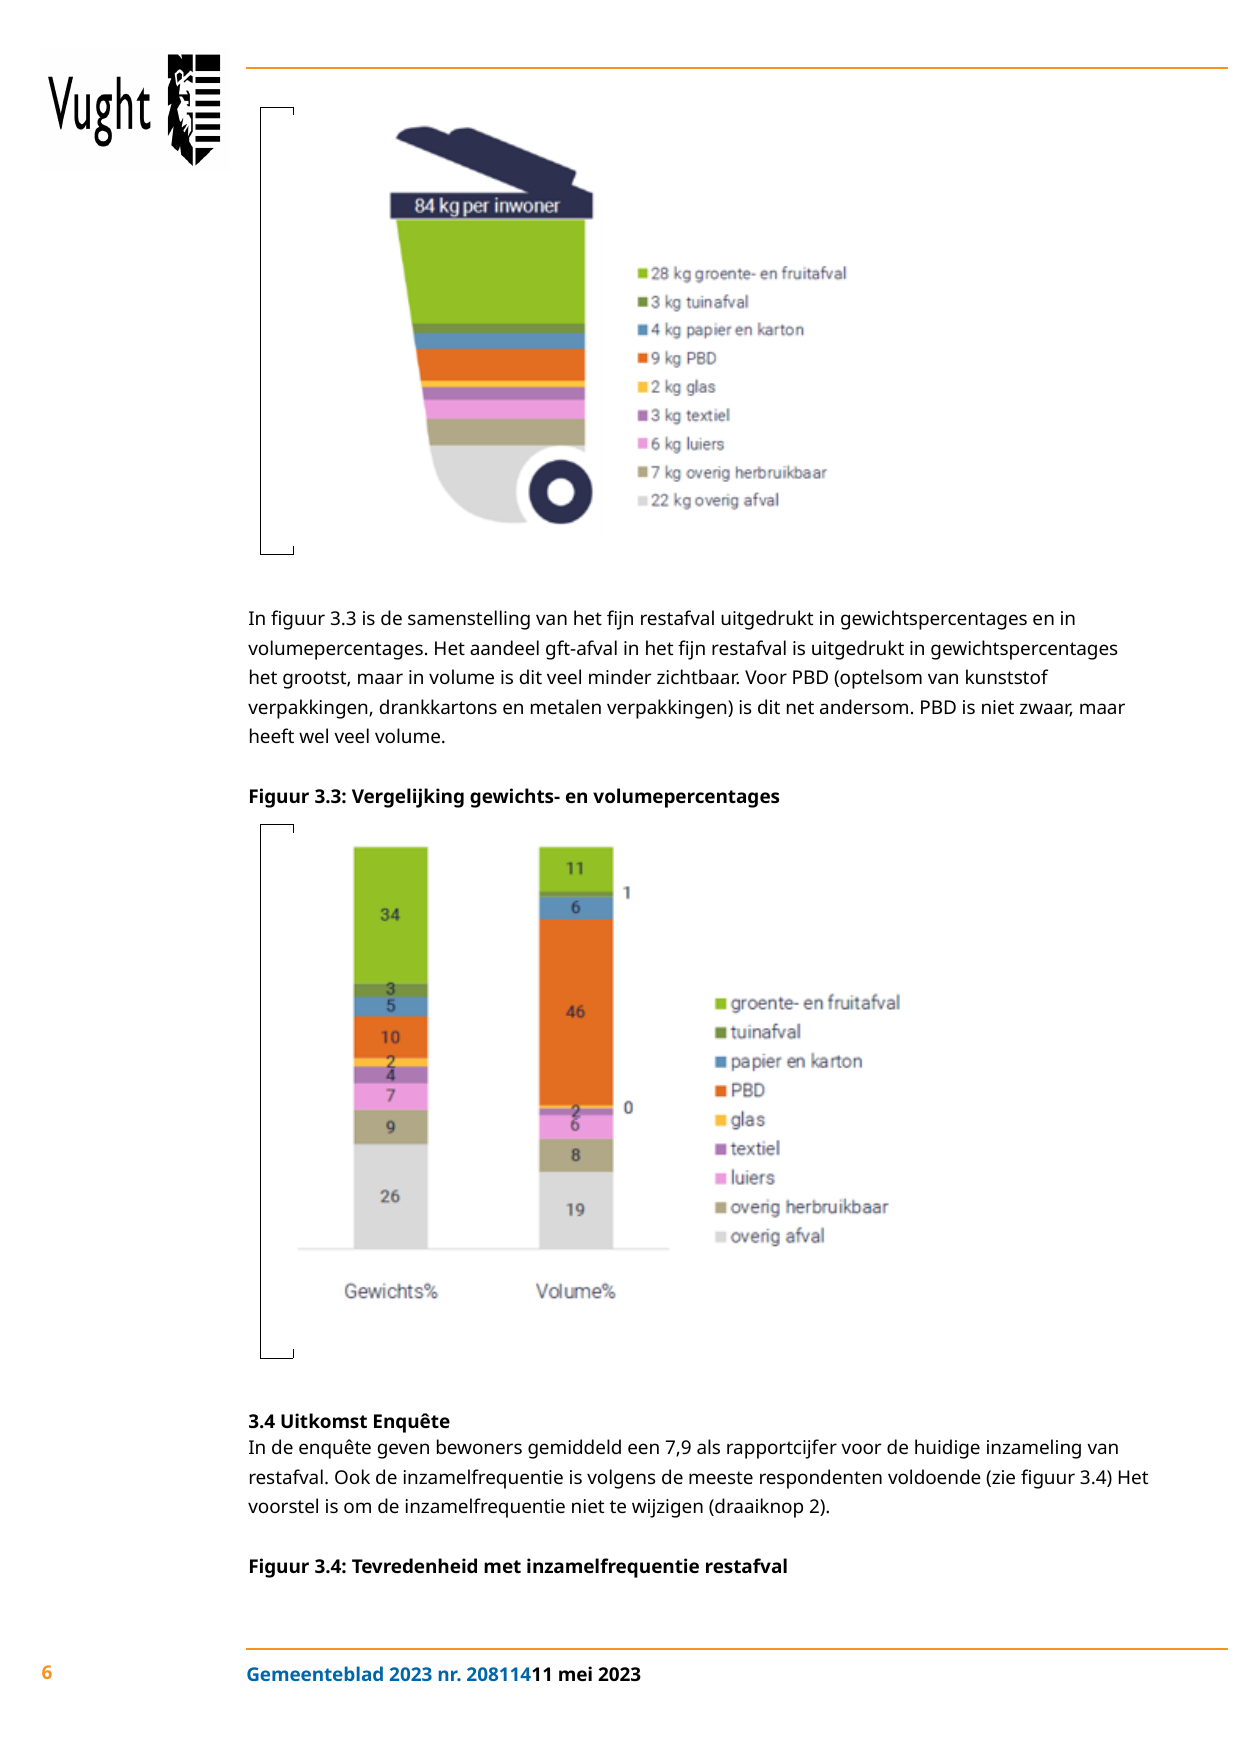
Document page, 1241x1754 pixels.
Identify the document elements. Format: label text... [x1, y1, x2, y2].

text Figuur 3.4: Tevredenheid met inzamelfrequentie restafval [248, 1553, 1152, 1578]
text 3.4 Uitkomst Enquête [248, 1409, 1152, 1434]
text In de enquête geven bewoners gemiddeld een 7,9 als rapportcijfer voor de huidige inzameling van restafval. Ook de inzamelfrequentie is volgens de meeste respondenten voldoende (zie figuur 3.4) Het voorstel is om de inzamelfrequentie niet te wijzigen (draaiknop 2). [248, 1434, 1152, 1519]
picture [268, 115, 919, 546]
text In figuur 3.3 is de samenstelling van het fijn restafval uitgedrukt in gewichtspercentages en in volumepercentages. Het aandeel gft-afval in het fijn restafval is uitgedrukt in gewichtspercentages het grootst, maar in volume is dit veel minder zichtbaar. Voor PBD (optelsom van kunststof verpakkingen, drankkartons en metalen verpakkingen) is dit net andersom. PBD is niet zwaar, maar heeft wel veel volume. [248, 605, 1152, 749]
picture [268, 833, 919, 1349]
text Figuur 3.3: Vergelijking gewichts- en volumepercentages [248, 783, 1152, 809]
picture [41, 47, 231, 172]
